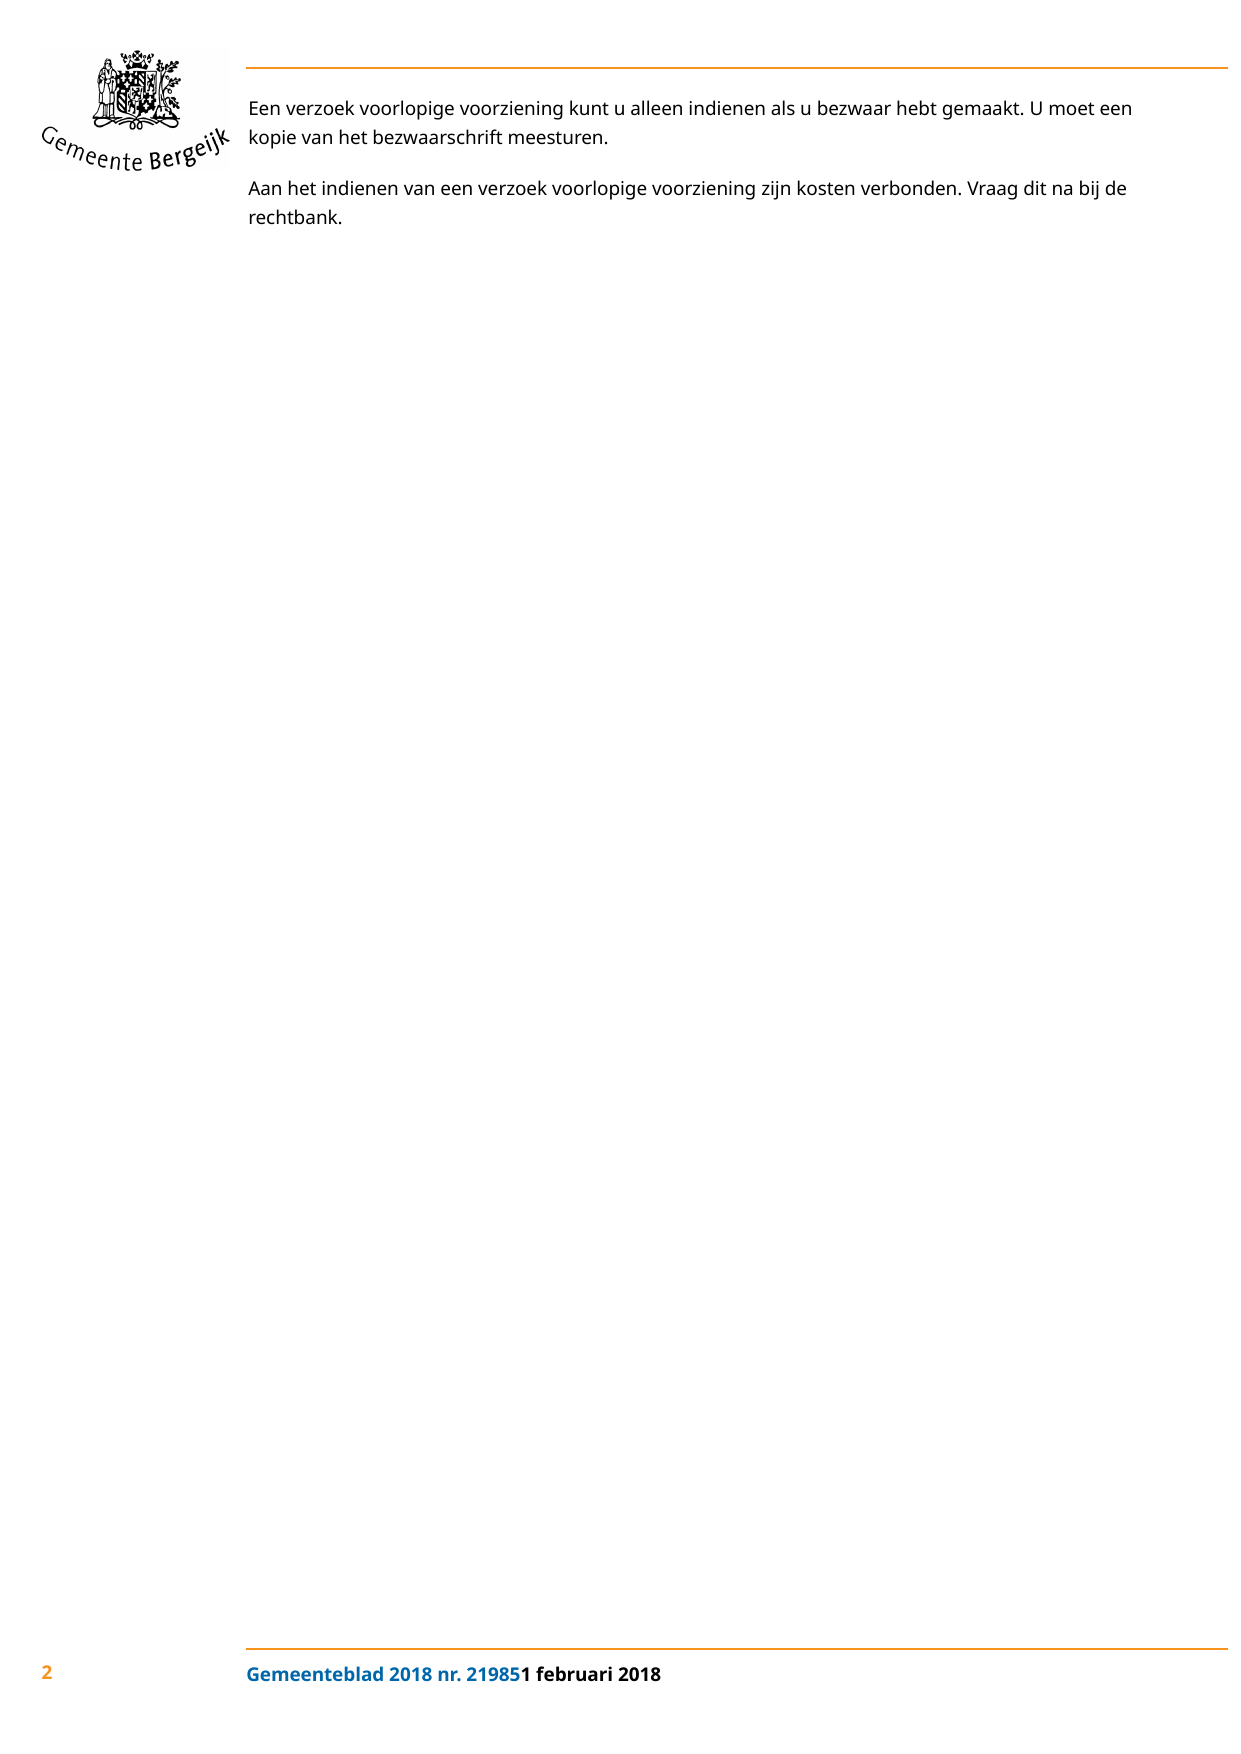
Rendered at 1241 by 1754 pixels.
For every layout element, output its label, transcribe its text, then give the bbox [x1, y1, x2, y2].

picture [41, 47, 231, 172]
text Een verzoek voorlopige voorziening kunt u alleen indienen als u bezwaar hebt gemaakt. U moet een kopie van het bezwaarschrift meesturen. [248, 95, 1152, 150]
text Aan het indienen van een verzoek voorlopige voorziening zijn kosten verbonden. Vraag dit na bij de rechtbank. [248, 175, 1152, 230]
